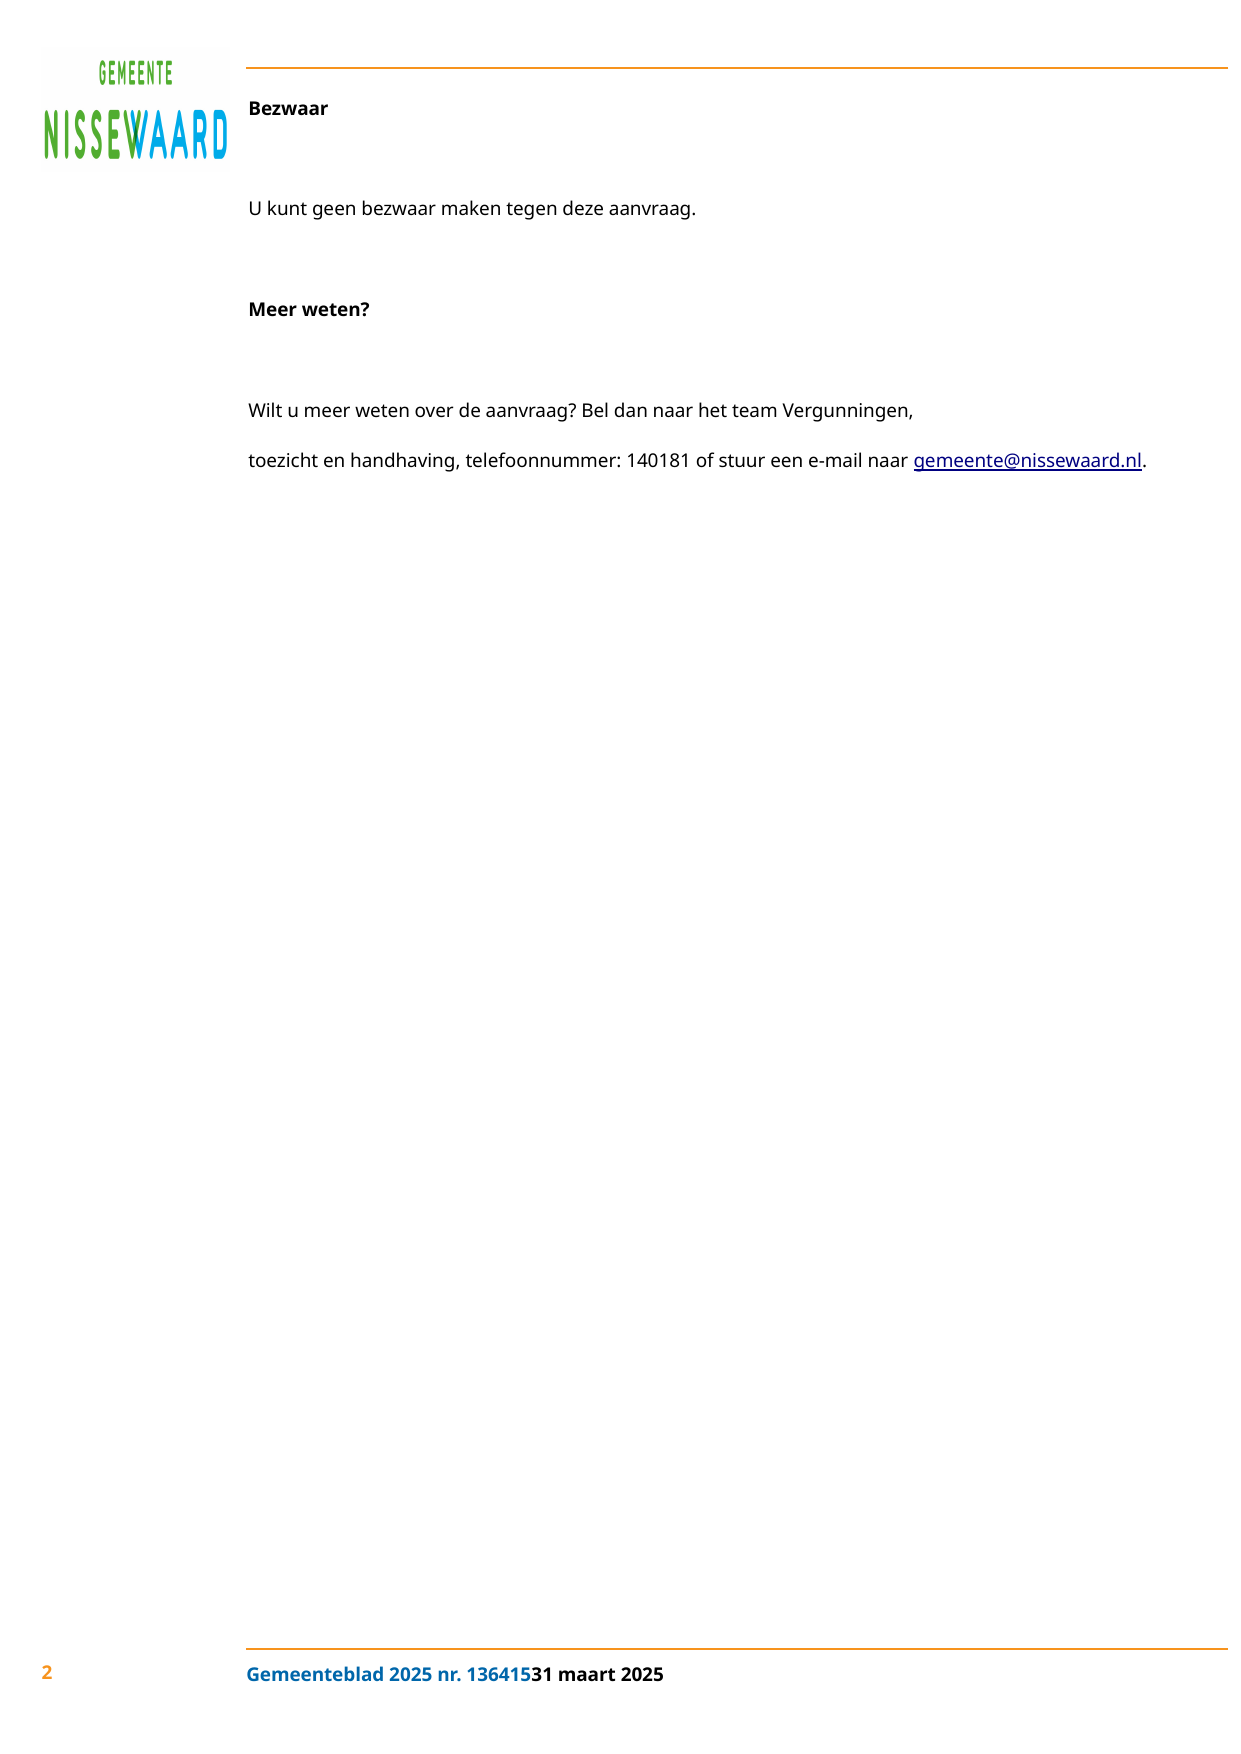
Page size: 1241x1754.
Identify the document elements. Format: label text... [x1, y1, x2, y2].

picture [41, 47, 231, 172]
text Bezwaar [248, 95, 1152, 121]
text toezicht en handhaving, telefoonnummer: 140181 of stuur een e-mail naar gemeente@nissewaard.nl. [248, 448, 1152, 473]
text Meer weten? [248, 296, 1152, 322]
text U kunt geen bezwaar maken tegen deze aanvraag. [248, 196, 1152, 221]
text Wilt u meer weten over de aanvraag? Bel dan naar het team Vergunningen, [248, 397, 1152, 423]
